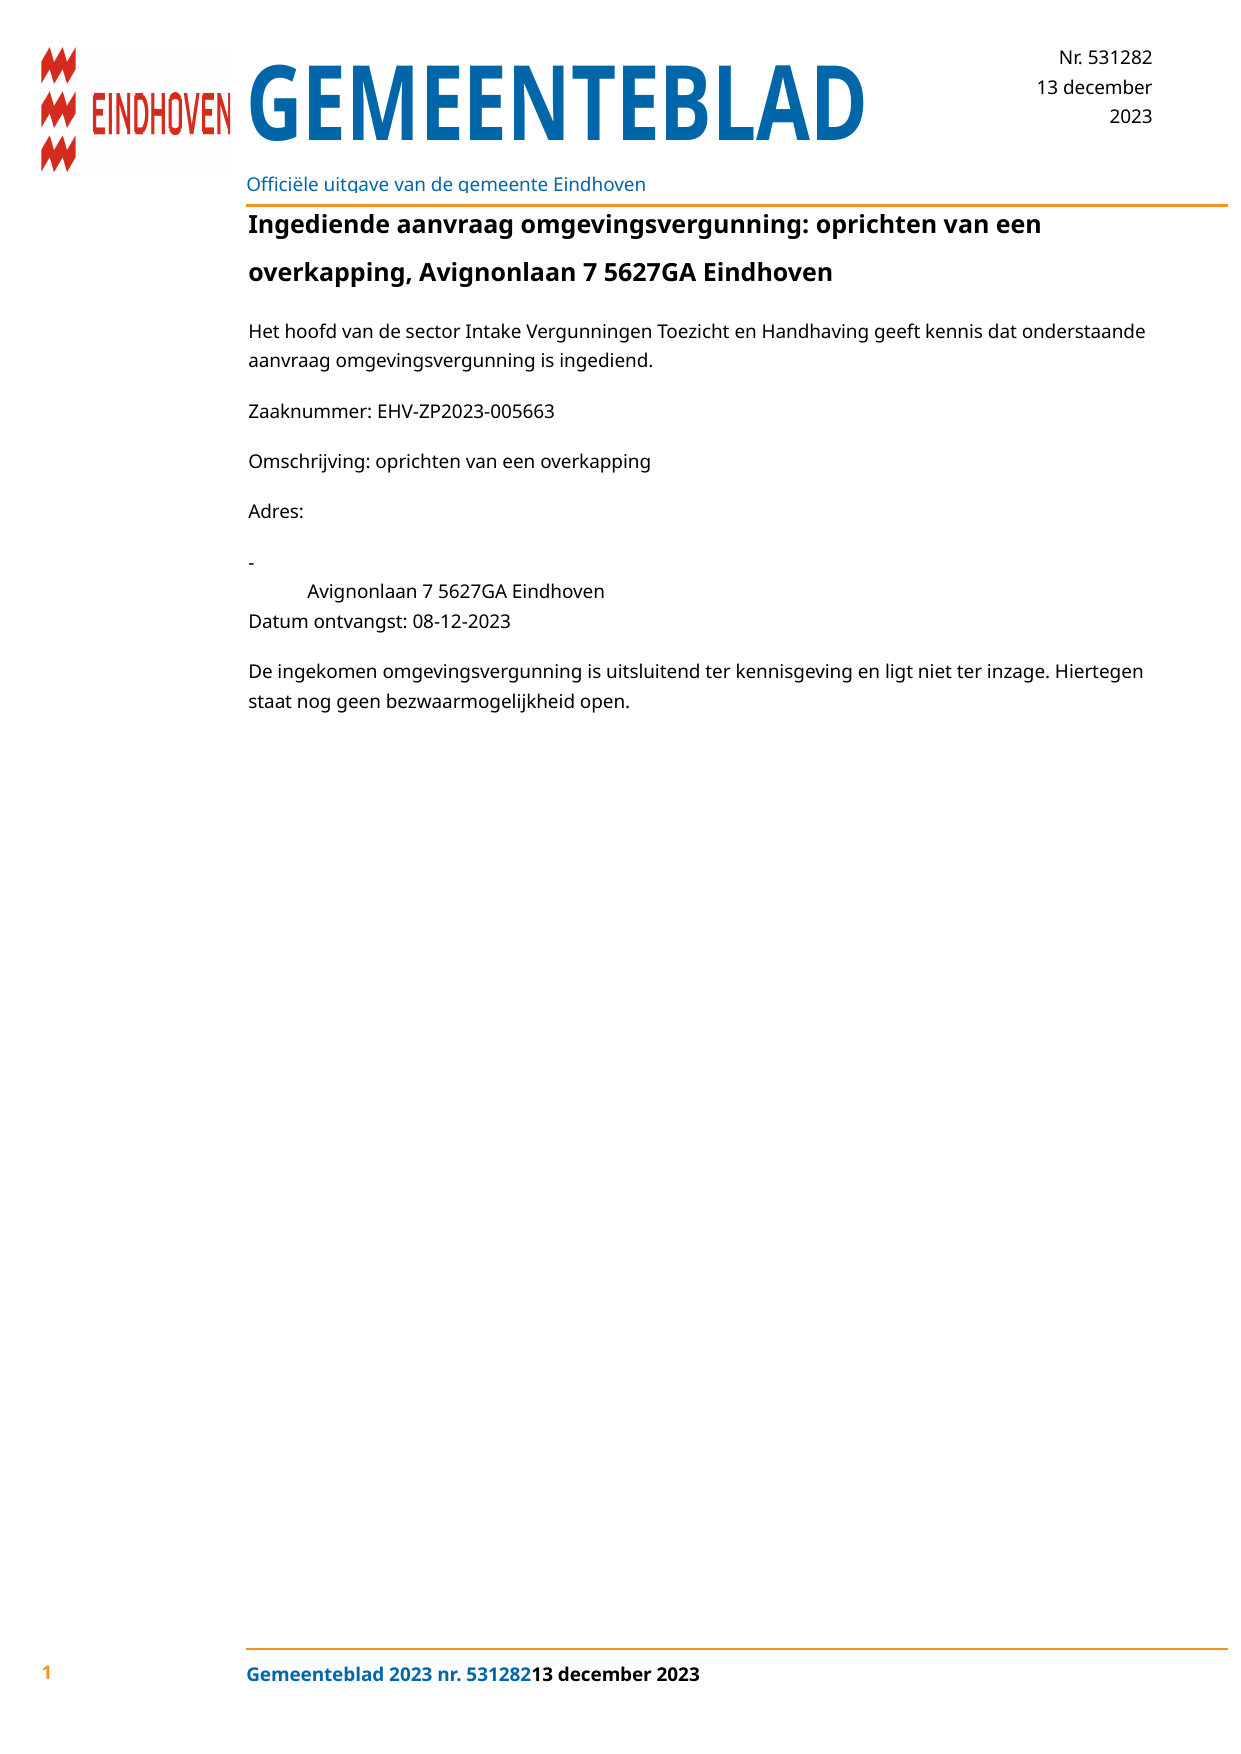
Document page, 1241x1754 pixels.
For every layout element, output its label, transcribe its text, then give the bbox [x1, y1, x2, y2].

text Ingediende aanvraag omgevingsvergunning: oprichten van een overkapping, Avignonlaan 7 5627GA Eindhoven [248, 207, 1152, 288]
text Datum ontvangst: 08-12-2023 [248, 608, 1152, 634]
text Adres: [248, 499, 1152, 524]
text De ingekomen omgevingsvergunning is uitsluitend ter kennisgeving en ligt niet ter inzage. Hiertegen staat nog geen bezwaarmogelijkheid open. [248, 659, 1152, 714]
picture [41, 47, 231, 172]
list Avignonlaan 7 5627GA Eindhoven [248, 579, 1152, 604]
text Zaaknummer: EHV-ZP2023-005663 [248, 398, 1152, 424]
text Omschrijving: oprichten van een overkapping [248, 448, 1152, 474]
text Het hoofd van de sector Intake Vergunningen Toezicht en Handhaving geeft kennis dat onderstaande aanvraag omgevingsvergunning is ingediend. [248, 318, 1152, 373]
